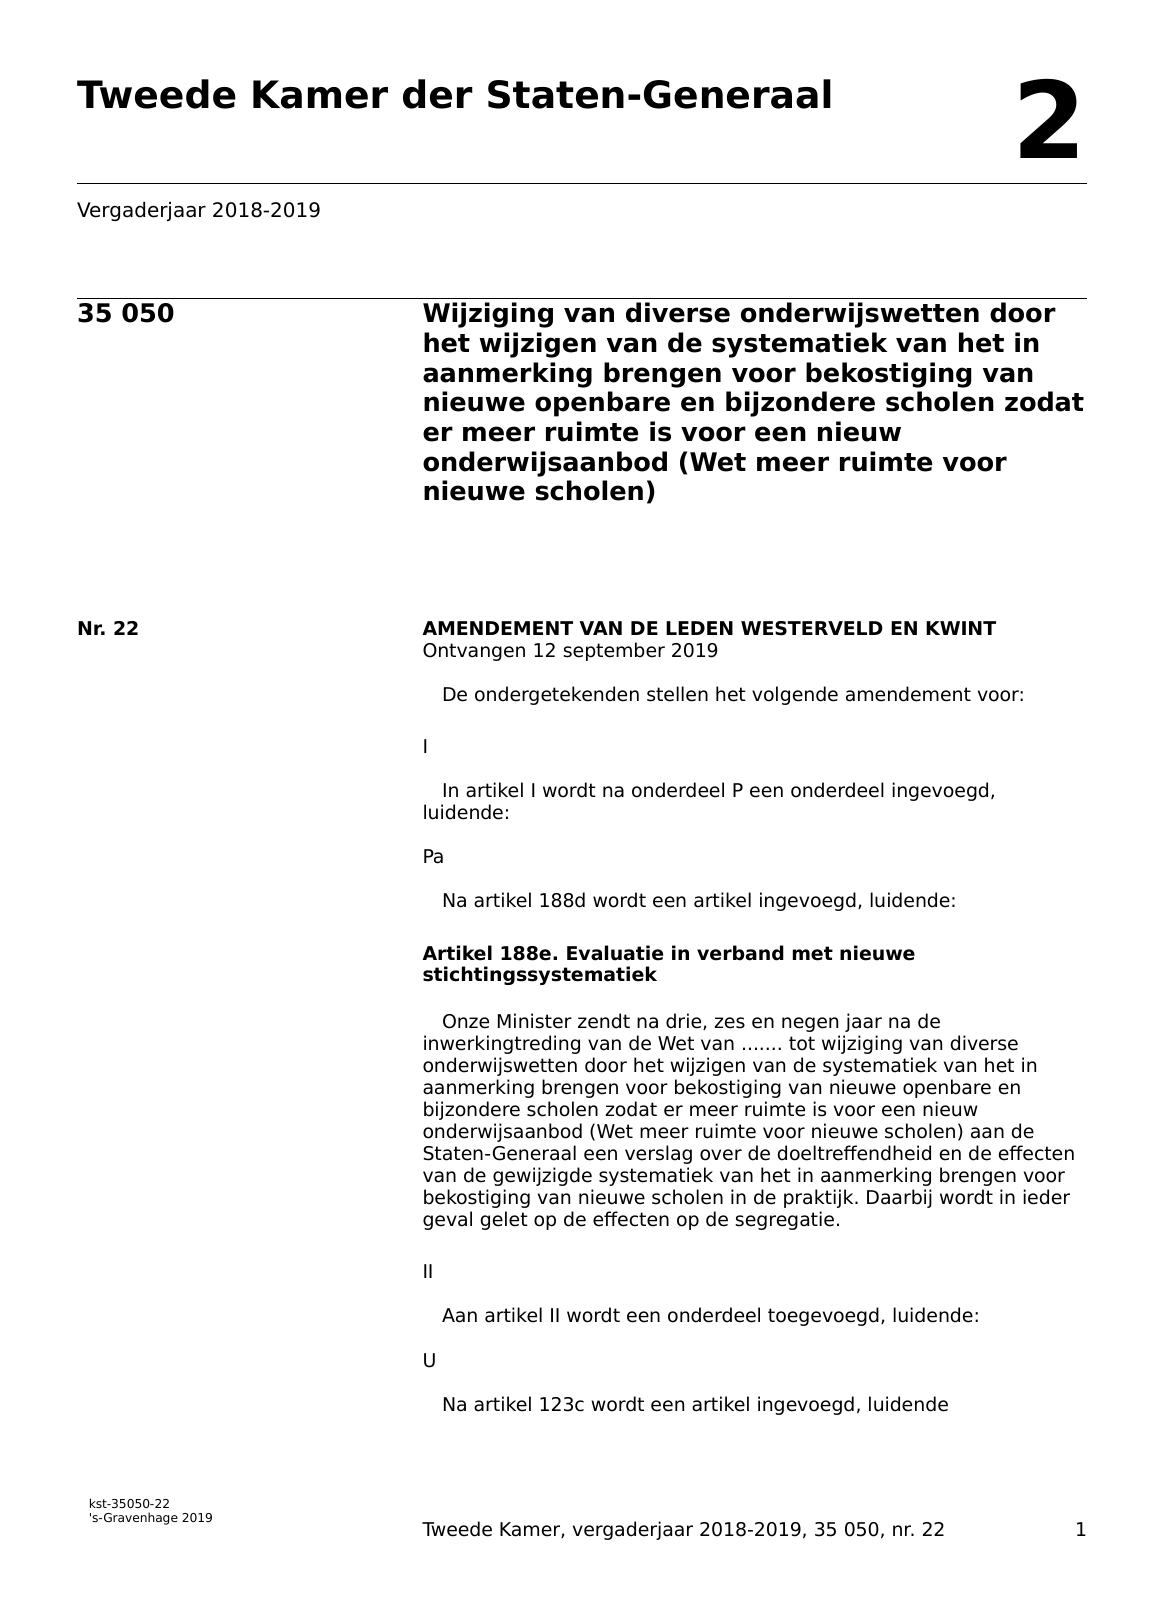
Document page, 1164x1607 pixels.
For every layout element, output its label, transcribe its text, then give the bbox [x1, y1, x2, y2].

text Ontvangen 12 september 2019 [422, 640, 1087, 662]
text Na artikel 188d wordt een artikel ingevoegd, luidende: [422, 890, 1087, 912]
subtitle Artikel 188e. Evaluatie in verband met nieuwe stichtingssystematiek [422, 942, 1087, 986]
subtitle I [422, 736, 1087, 758]
text In artikel I wordt na onderdeel P een onderdeel ingevoegd, luidende: [422, 780, 1087, 824]
subtitle II [422, 1261, 1087, 1283]
text Pa [422, 846, 1087, 868]
table_cell Vergaderjaar 2018-2019 [77, 184, 1087, 298]
text Onze Minister zendt na drie, zes en negen jaar na de inwerkingtreding van de Wet van ....... tot wijziging van diverse onderwijswetten door het wijzigen van de systematiek van het in aanmerking brengen voor bekostiging van nieuwe openbare en bijzondere scholen zodat er meer ruimte is voor een nieuw onderwijsaanbod (Wet meer ruimte voor nieuwe scholen) aan de Staten-Generaal een verslag over de doeltreffendheid en de effecten van de gewijzigde systematiek van het in aanmerking brengen voor bekostiging van nieuwe scholen in de praktijk. Daarbij wordt in ieder geval gelet op de effecten op de segregatie. [422, 1011, 1087, 1231]
subtitle Nr. 22 AMENDEMENT VAN DE LEDEN WESTERVELD EN KWINT [77, 618, 1087, 640]
subtitle 35 050 Wijziging van diverse onderwijswetten door het wijzigen van de systematiek van het in aanmerking brengen voor bekostiging van nieuwe openbare en bijzondere scholen zodat er meer ruimte is voor een nieuw onderwijsaanbod (Wet meer ruimte voor nieuwe scholen) [77, 299, 1087, 507]
text kst-35050-22 [88, 1497, 323, 1511]
table_header Tweede Kamer der Staten-Generaal [77, 59, 886, 183]
text U [422, 1349, 1087, 1371]
text De ondergetekenden stellen het volgende amendement voor: [422, 684, 1087, 706]
text Aan artikel II wordt een onderdeel toegevoegd, luidende: [422, 1305, 1087, 1327]
text Na artikel 123c wordt een artikel ingevoegd, luidende [422, 1394, 1087, 1416]
text 's-Gravenhage 2019 [88, 1511, 323, 1525]
table_header 2 [886, 59, 1087, 183]
